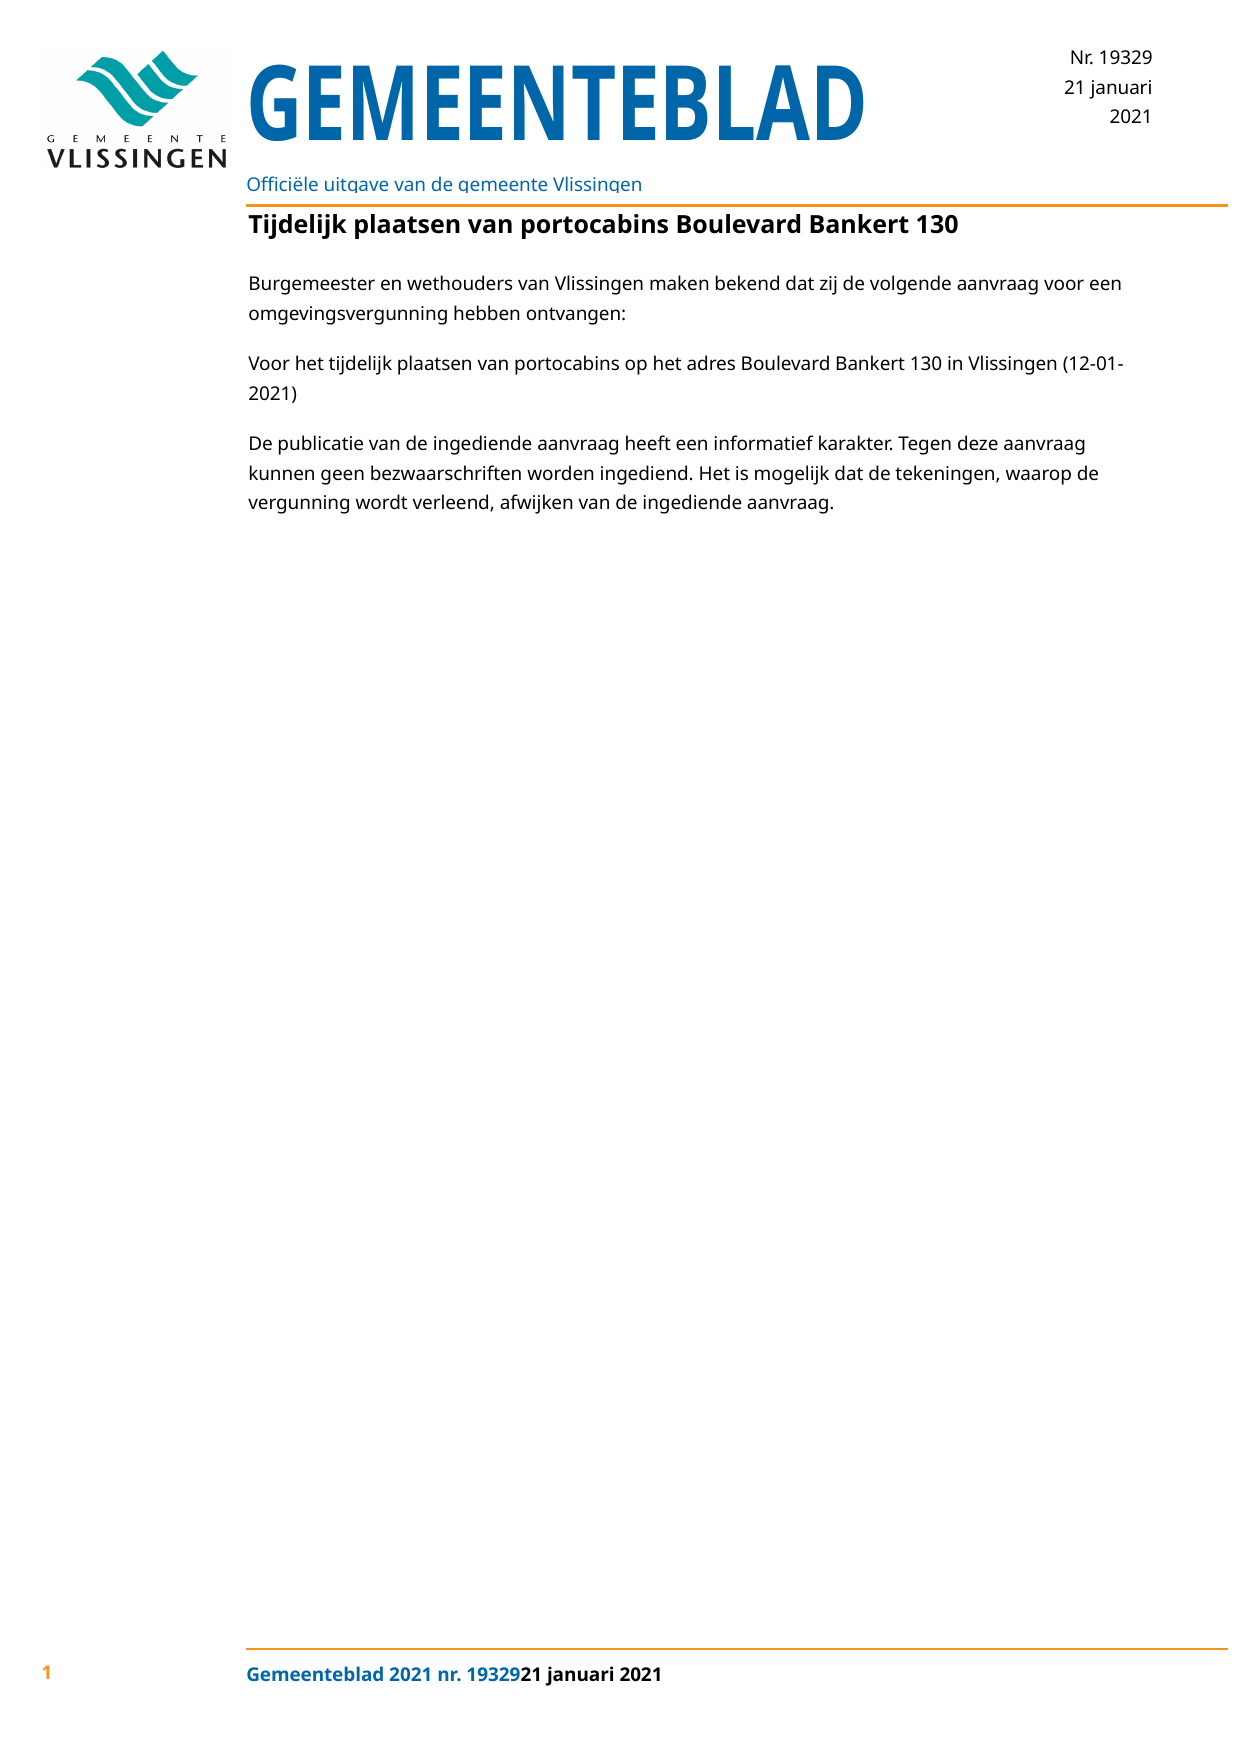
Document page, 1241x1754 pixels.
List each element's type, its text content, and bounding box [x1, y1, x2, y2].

text Tijdelijk plaatsen van portocabins Boulevard Bankert 130 [248, 207, 1152, 241]
text De publicatie van de ingediende aanvraag heeft een informatief karakter. Tegen deze aanvraag kunnen geen bezwaarschriften worden ingediend. Het is mogelijk dat de tekeningen, waarop de vergunning wordt verleend, afwijken van de ingediende aanvraag. [248, 430, 1152, 515]
text Voor het tijdelijk plaatsen van portocabins op het adres Boulevard Bankert 130 in Vlissingen (12-01-2021) [248, 350, 1152, 406]
picture [41, 47, 231, 172]
text Burgemeester en wethouders van Vlissingen maken bekend dat zij de volgende aanvraag voor een omgevingsvergunning hebben ontvangen: [248, 270, 1152, 326]
